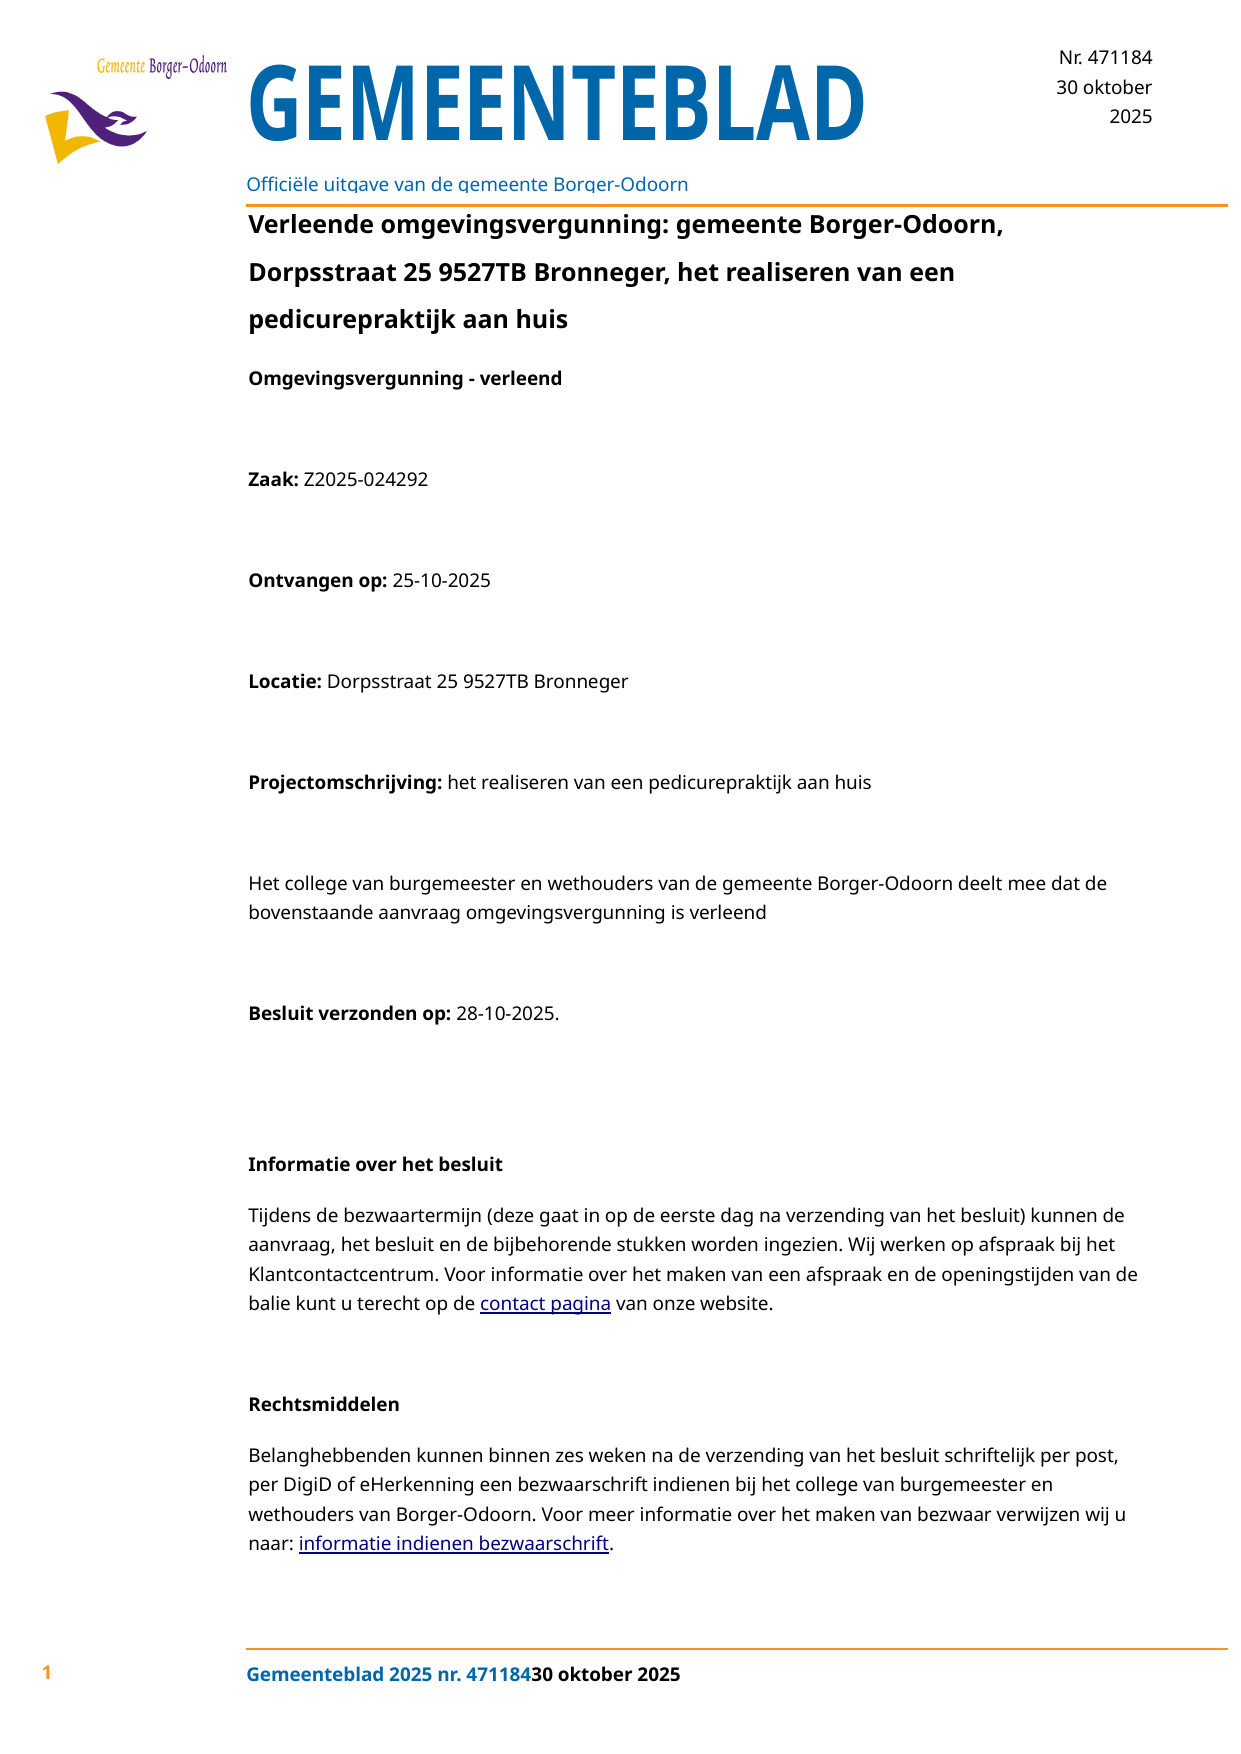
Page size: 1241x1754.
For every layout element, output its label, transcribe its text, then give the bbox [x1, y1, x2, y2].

text Tijdens de bezwaartermijn (deze gaat in op de eerste dag na verzending van het besluit) kunnen de aanvraag, het besluit en de bijbehorende stukken worden ingezien. Wij werken op afspraak bij het Klantcontactcentrum. Voor informatie over het maken van een afspraak en de openingstijden van de balie kunt u terecht op de contact pagina van onze website. [248, 1202, 1152, 1316]
text Ontvangen op: 25-10-2025 [248, 567, 1152, 593]
text Zaak: Z2025-024292 [248, 466, 1152, 492]
picture [41, 47, 231, 172]
text Rechtsmiddelen [248, 1391, 1152, 1417]
text Verleende omgevingsvergunning: gemeente Borger-Odoorn, Dorpsstraat 25 9527TB Bronneger, het realiseren van een pedicurepraktijk aan huis [248, 207, 1152, 336]
text Belanghebbenden kunnen binnen zes weken na de verzending van het besluit schriftelijk per post, per DigiD of eHerkenning een bezwaarschrift indienen bij het college van burgemeester en wethouders van Borger-Odoorn. Voor meer informatie over het maken van bezwaar verwijzen wij u naar: informatie indienen bezwaarschrift. [248, 1442, 1152, 1556]
text Locatie: Dorpsstraat 25 9527TB Bronneger [248, 668, 1152, 694]
text Het college van burgemeester en wethouders van de gemeente Borger-Odoorn deelt mee dat de bovenstaande aanvraag omgevingsvergunning is verleend [248, 870, 1152, 925]
text Omgevingsvergunning - verleend [248, 366, 1152, 391]
text Besluit verzonden op: 28-10-2025. [248, 1000, 1152, 1026]
text Projectomschrijving: het realiseren van een pedicurepraktijk aan huis [248, 769, 1152, 794]
text Informatie over het besluit [248, 1151, 1152, 1177]
